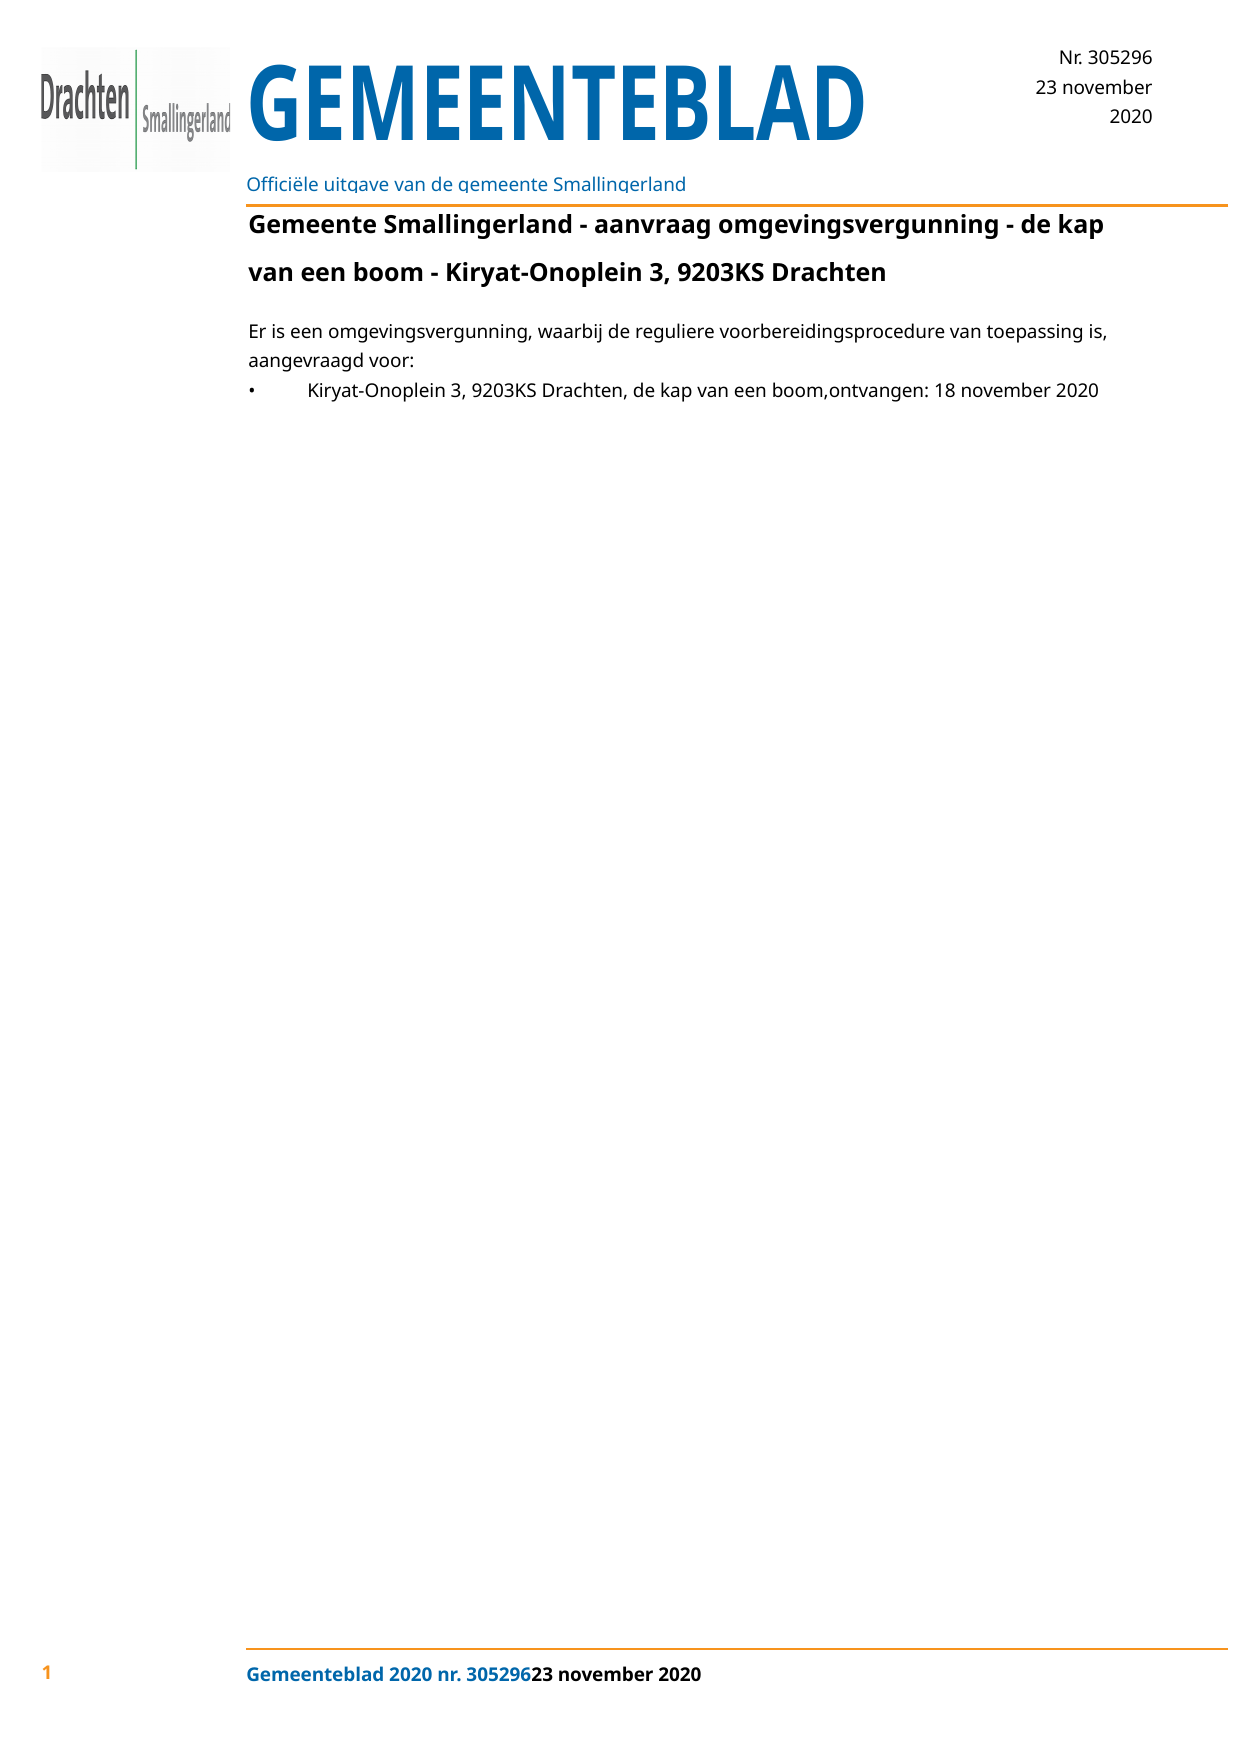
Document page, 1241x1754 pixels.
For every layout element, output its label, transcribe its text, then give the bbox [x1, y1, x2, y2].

picture [41, 47, 231, 172]
text Er is een omgevingsvergunning, waarbij de reguliere voorbereidingsprocedure van toepassing is, aangevraagd voor: [248, 318, 1152, 373]
text Gemeente Smallingerland - aanvraag omgevingsvergunning - de kap van een boom - Kiryat-Onoplein 3, 9203KS Drachten [248, 207, 1152, 288]
list Kiryat-Onoplein 3, 9203KS Drachten, de kap van een boom,ontvangen: 18 november 2020 [248, 377, 1152, 403]
